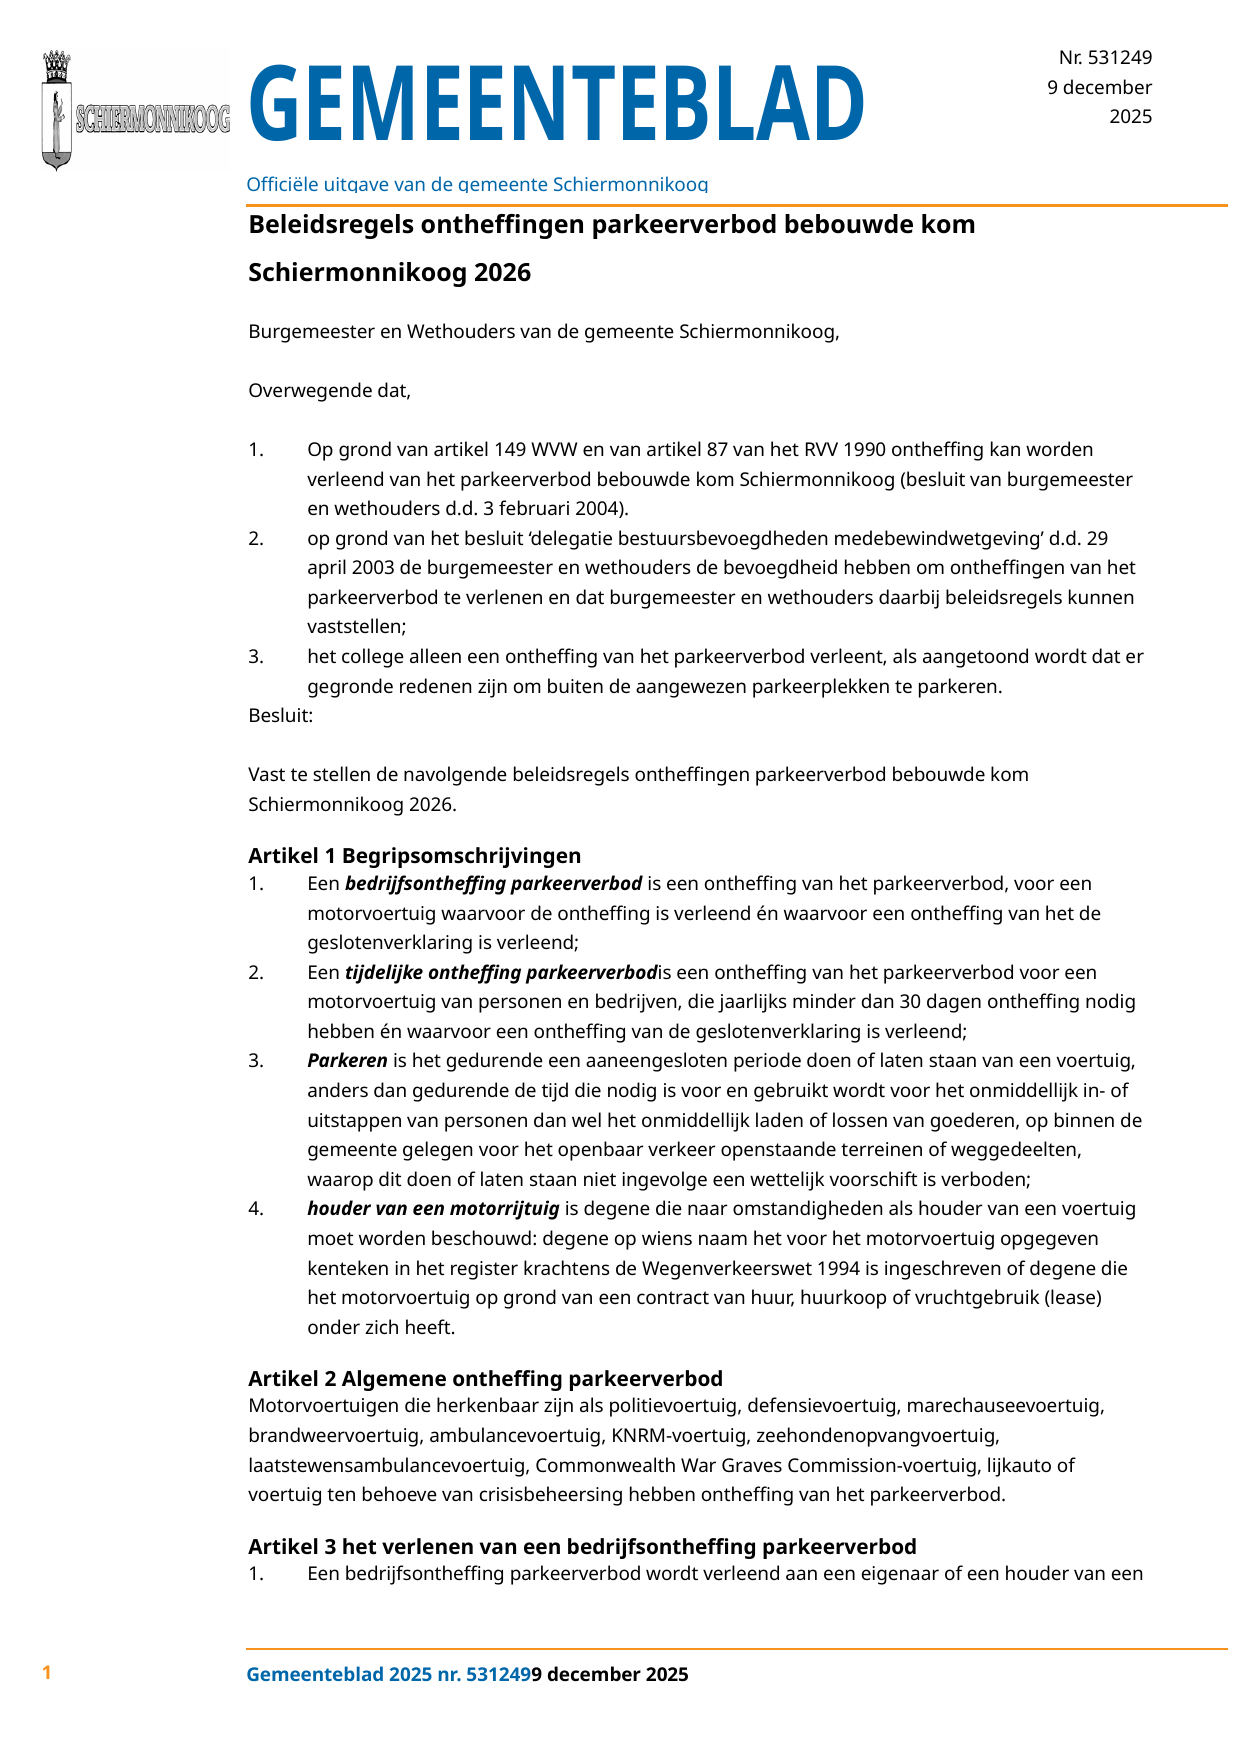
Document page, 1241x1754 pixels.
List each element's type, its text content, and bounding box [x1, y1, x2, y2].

list het college alleen een ontheffing van het parkeerverbod verleent, als aangetoond wordt dat er gegronde redenen zijn om buiten de aangewezen parkeerplekken te parkeren. [248, 643, 1152, 699]
text Artikel 3 het verlenen van een bedrijfsontheffing parkeerverbod [248, 1532, 1152, 1560]
text Besluit: [248, 702, 1152, 728]
text Overwegende dat, [248, 377, 1152, 403]
text Vast te stellen de navolgende beleidsregels ontheffingen parkeerverbod bebouwde kom Schiermonnikoog 2026. [248, 762, 1152, 817]
text Burgemeester en Wethouders van de gemeente Schiermonnikoog, [248, 318, 1152, 344]
text Artikel 1 Begripsomschrijvingen [248, 842, 1152, 870]
picture [41, 47, 231, 172]
list Op grond van artikel 149 WVW en van artikel 87 van het RVV 1990 ontheffing kan worden verleend van het parkeerverbod bebouwde kom Schiermonnikoog (besluit van burgemeester en wethouders d.d. 3 februari 2004). [248, 436, 1152, 521]
list houder van een motorrijtuig is degene die naar omstandigheden als houder van een voertuig moet worden beschouwd: degene op wiens naam het voor het motorvoertuig opgegeven kenteken in het register krachtens de Wegenverkeerswet 1994 is ingeschreven of degene die het motorvoertuig op grond van een contract van huur, huurkoop of vruchtgebruik (lease) onder zich heeft. [248, 1196, 1152, 1339]
text Artikel 2 Algemene ontheffing parkeerverbod [248, 1364, 1152, 1393]
text Motorvoertuigen die herkenbaar zijn als politievoertuig, defensievoertuig, marechauseevoertuig, brandweervoertuig, ambulancevoertuig, KNRM-voertuig, zeehondenopvangvoertuig, laatstewensambulancevoertuig, Commonwealth War Graves Commission-voertuig, lijkauto of voertuig ten behoeve van crisisbeheersing hebben ontheffing van het parkeerverbod. [248, 1393, 1152, 1507]
list Een bedrijfsontheffing parkeerverbod wordt verleend aan een eigenaar of een houder van een [248, 1560, 1152, 1586]
list Een bedrijfsontheffing parkeerverbod is een ontheffing van het parkeerverbod, voor een motorvoertuig waarvoor de ontheffing is verleend én waarvoor een ontheffing van het de geslotenverklaring is verleend; [248, 870, 1152, 955]
text Beleidsregels ontheffingen parkeerverbod bebouwde kom Schiermonnikoog 2026 [248, 207, 1152, 288]
list Parkeren is het gedurende een aaneengesloten periode doen of laten staan van een voertuig, anders dan gedurende de tijd die nodig is voor en gebruikt wordt voor het onmiddellijk in- of uitstappen van personen dan wel het onmiddellijk laden of lossen van goederen, op binnen de gemeente gelegen voor het openbaar verkeer openstaande terreinen of weggedeelten, waarop dit doen of laten staan niet ingevolge een wettelijk voorschift is verboden; [248, 1048, 1152, 1192]
list Een tijdelijke ontheffing parkeerverbodis een ontheffing van het parkeerverbod voor een motorvoertuig van personen en bedrijven, die jaarlijks minder dan 30 dagen ontheffing nodig hebben én waarvoor een ontheffing van de geslotenverklaring is verleend; [248, 959, 1152, 1044]
list op grond van het besluit ‘delegatie bestuursbevoegdheden medebewindwetgeving’ d.d. 29 april 2003 de burgemeester en wethouders de bevoegdheid hebben om ontheffingen van het parkeerverbod te verlenen en dat burgemeester en wethouders daarbij beleidsregels kunnen vaststellen; [248, 525, 1152, 639]
